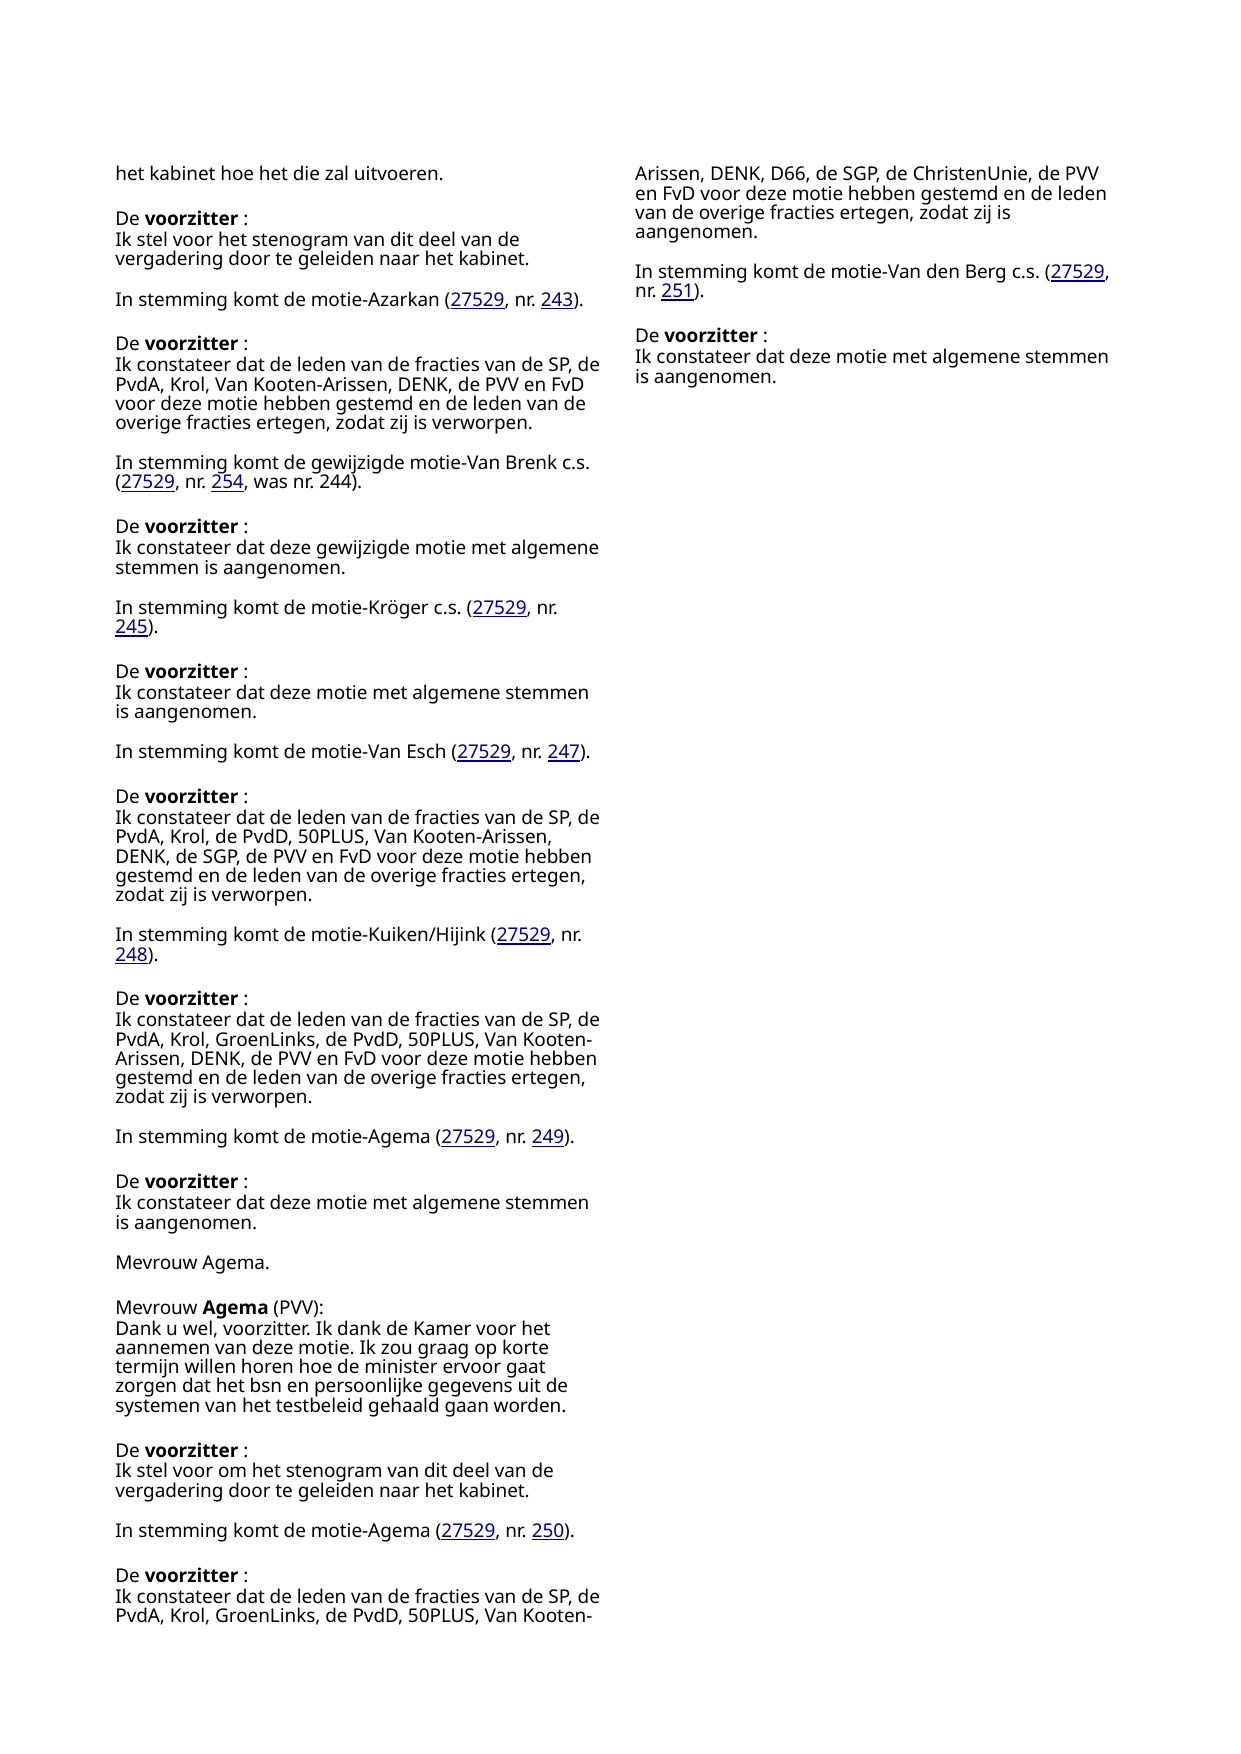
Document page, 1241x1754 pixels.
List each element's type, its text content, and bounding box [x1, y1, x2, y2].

text In stemming komt de motie-Agema (27529, nr. 249). [115, 1128, 605, 1148]
text Ik constateer dat deze gewijzigde motie met algemene stemmen is aangenomen. [115, 539, 605, 578]
text Ik constateer dat deze motie met algemene stemmen is aangenomen. [115, 1194, 605, 1233]
text De voorzitter : [115, 331, 605, 356]
text De voorzitter : [635, 323, 1125, 348]
text Ik stel voor het stenogram van dit deel van de vergadering door te geleiden naar het kabinet. [115, 231, 605, 270]
text De voorzitter : [115, 986, 605, 1011]
text Arissen, DENK, D66, de SGP, de ChristenUnie, de PVV en FvD voor deze motie hebben gestemd en de leden van de overige fracties ertegen, zodat zij is aangenomen. [635, 165, 1125, 242]
text De voorzitter : [115, 658, 605, 684]
text Ik stel voor om het stenogram van dit deel van de vergadering door te geleiden naar het kabinet. [115, 1462, 605, 1501]
text De voorzitter : [115, 205, 605, 231]
text Ik constateer dat de leden van de fracties van de SP, de PvdA, Krol, Van Kooten-Arissen, DENK, de PVV en FvD voor deze motie hebben gestemd en de leden van de overige fracties ertegen, zodat zij is verworpen. [115, 356, 605, 433]
text In stemming komt de motie-Agema (27529, nr. 250). [115, 1522, 605, 1541]
text In stemming komt de motie-Kuiken/Hijink (27529, nr. 248). [115, 926, 605, 965]
text Dank u wel, voorzitter. Ik dank de Kamer voor het aannemen van deze motie. Ik zou graag op korte termijn willen horen hoe de minister ervoor gaat zorgen dat het bsn en persoonlijke gegevens uit de systemen van het testbeleid gehaald gaan worden. [115, 1319, 605, 1416]
text Mevrouw Agema (PVV): [115, 1294, 605, 1319]
text De voorzitter : [115, 1169, 605, 1194]
text De voorzitter : [115, 1562, 605, 1588]
text het kabinet hoe het die zal uitvoeren. [115, 165, 605, 184]
text Ik constateer dat deze motie met algemene stemmen is aangenomen. [635, 348, 1125, 387]
text Ik constateer dat deze motie met algemene stemmen is aangenomen. [115, 684, 605, 722]
text De voorzitter : [115, 1437, 605, 1462]
text De voorzitter : [115, 514, 605, 539]
text Mevrouw Agema. [115, 1254, 605, 1273]
text In stemming komt de gewijzigde motie-Van Brenk c.s. (27529, nr. 254, was nr. 244). [115, 454, 605, 493]
text Ik constateer dat de leden van de fracties van de SP, de PvdA, Krol, de PvdD, 50PLUS, Van Kooten-Arissen, DENK, de SGP, de PVV en FvD voor deze motie hebben gestemd en de leden van de overige fracties ertegen, zodat zij is verworpen. [115, 809, 605, 905]
text Ik constateer dat de leden van de fracties van de SP, de PvdA, Krol, GroenLinks, de PvdD, 50PLUS, Van Kooten- [115, 1588, 605, 1626]
text In stemming komt de motie-Azarkan (27529, nr. 243). [115, 291, 605, 310]
text In stemming komt de motie-Kröger c.s. (27529, nr. 245). [115, 599, 605, 637]
text In stemming komt de motie-Van Esch (27529, nr. 247). [115, 743, 605, 762]
text Ik constateer dat de leden van de fracties van de SP, de PvdA, Krol, GroenLinks, de PvdD, 50PLUS, Van Kooten-Arissen, DENK, de PVV en FvD voor deze motie hebben gestemd en de leden van de overige fracties ertegen, zodat zij is verworpen. [115, 1011, 605, 1108]
text De voorzitter : [115, 783, 605, 809]
text In stemming komt de motie-Van den Berg c.s. (27529, nr. 251). [635, 263, 1125, 302]
